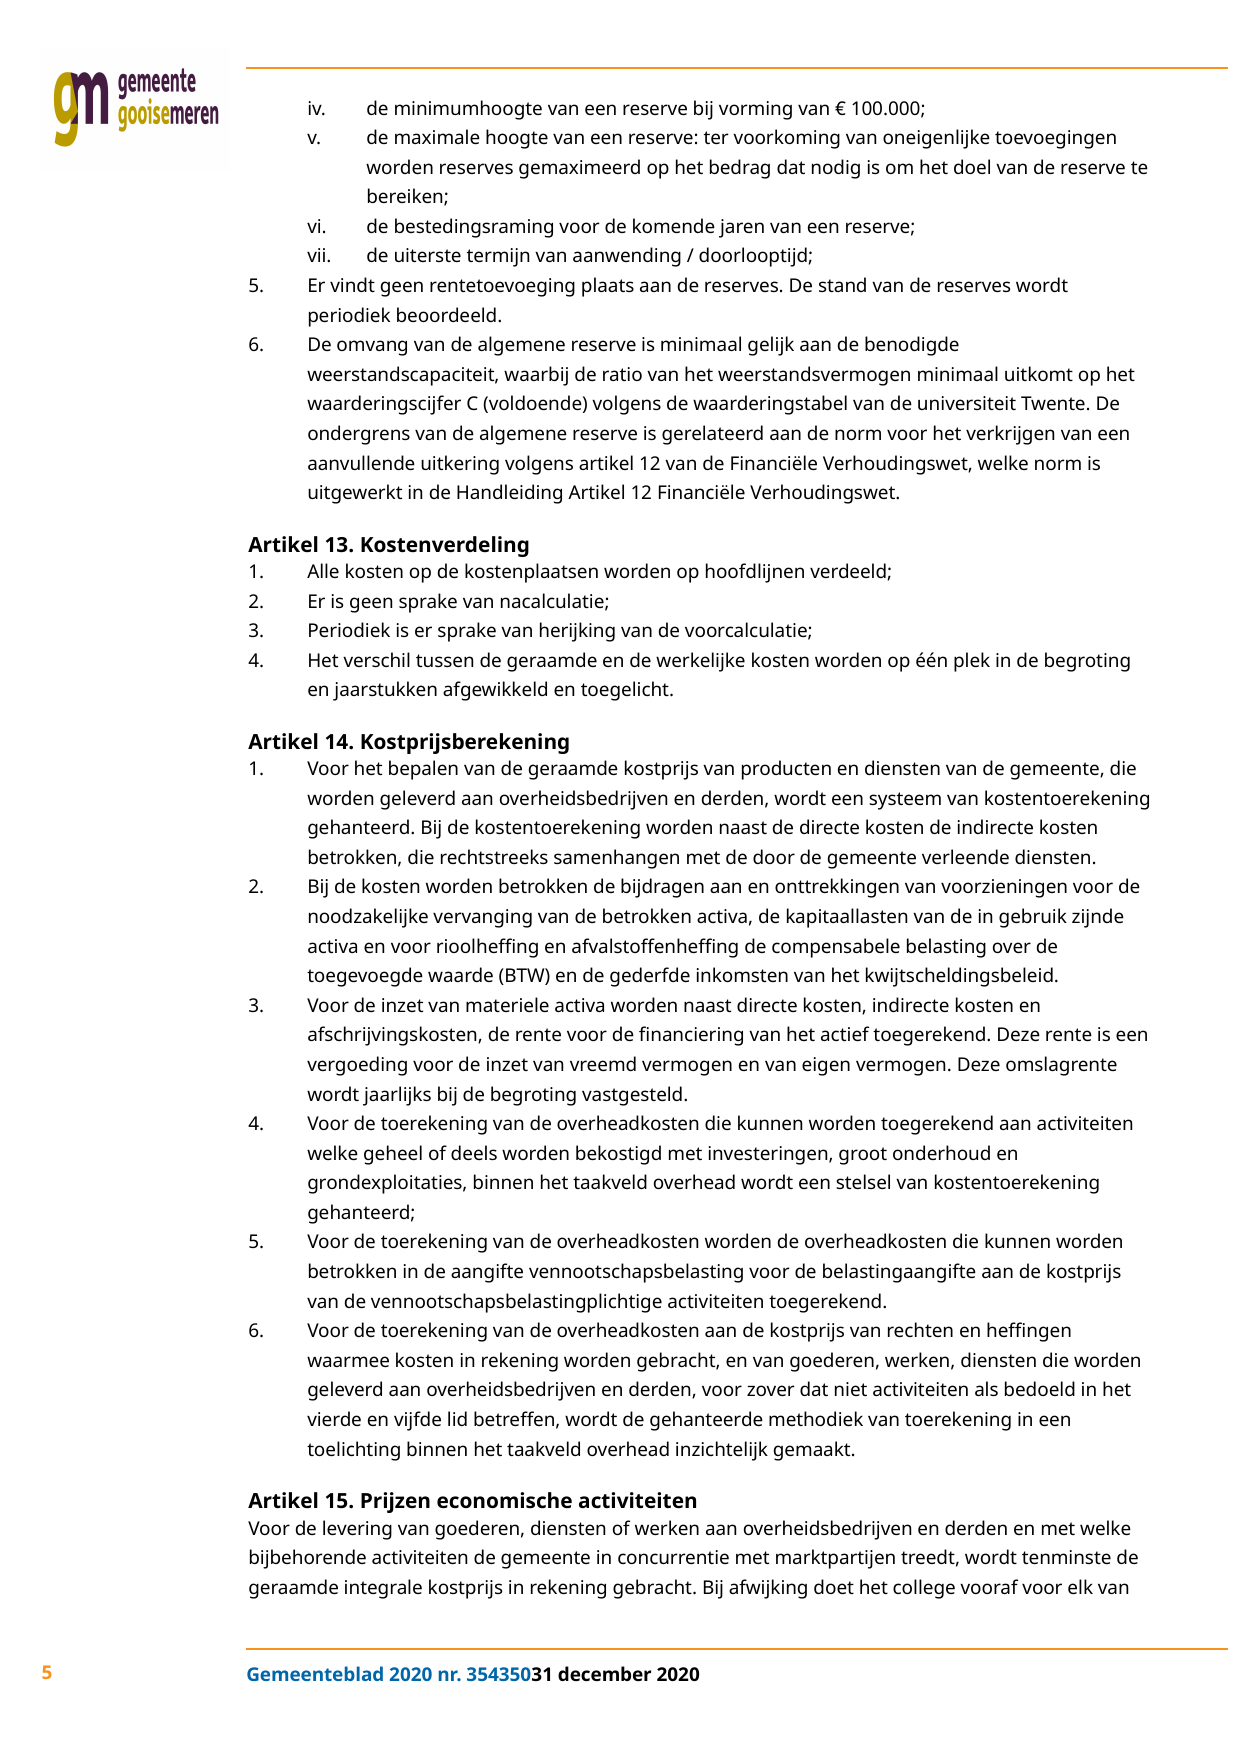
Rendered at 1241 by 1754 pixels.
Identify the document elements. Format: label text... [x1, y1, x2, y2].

picture [41, 47, 231, 172]
text Voor de levering van goederen, diensten of werken aan overheidsbedrijven en derden en met welke bijbehorende activiteiten de gemeente in concurrentie met marktpartijen treedt, wordt tenminste de geraamde integrale kostprijs in rekening gebracht. Bij afwijking doet het college vooraf voor elk van [248, 1515, 1152, 1599]
list Het verschil tussen de geraamde en de werkelijke kosten worden op één plek in de begroting en jaarstukken afgewikkeld en toegelicht. [248, 647, 1152, 702]
list Er is geen sprake van nacalculatie; [248, 588, 1152, 613]
list Periodiek is er sprake van herijking van de voorcalculatie; [248, 617, 1152, 643]
list de uiterste termijn van aanwending / doorlooptijd; [307, 243, 1152, 268]
list de minimumhoogte van een reserve bij vorming van € 100.000; [307, 95, 1152, 121]
list Voor het bepalen van de geraamde kostprijs van producten en diensten van de gemeente, die worden geleverd aan overheidsbedrijven en derden, wordt een systeem van kostentoerekening gehanteerd. Bij de kostentoerekening worden naast de directe kosten de indirecte kosten betrokken, die rechtstreeks samenhangen met de door de gemeente verleende diensten. [248, 755, 1152, 870]
text Artikel 15. Prijzen economische activiteiten [248, 1486, 1152, 1515]
list Voor de inzet van materiele activa worden naast directe kosten, indirecte kosten en afschrijvingskosten, de rente voor de financiering van het actief toegerekend. Deze rente is een vergoeding voor de inzet van vreemd vermogen en van eigen vermogen. Deze omslagrente wordt jaarlijks bij de begroting vastgesteld. [248, 992, 1152, 1107]
list De omvang van de algemene reserve is minimaal gelijk aan de benodigde weerstandscapaciteit, waarbij de ratio van het weerstandsvermogen minimaal uitkomt op het waarderingscijfer C (voldoende) volgens de waarderingstabel van de universiteit Twente. De ondergrens van de algemene reserve is gerelateerd aan de norm voor het verkrijgen van een aanvullende uitkering volgens artikel 12 van de Financiële Verhoudingswet, welke norm is uitgewerkt in de Handleiding Artikel 12 Financiële Verhoudingswet. [248, 331, 1152, 505]
list Voor de toerekening van de overheadkosten aan de kostprijs van rechten en heffingen waarmee kosten in rekening worden gebracht, en van goederen, werken, diensten die worden geleverd aan overheidsbedrijven en derden, voor zover dat niet activiteiten als bedoeld in het vierde en vijfde lid betreffen, wordt de gehanteerde methodiek van toerekening in een toelichting binnen het taakveld overhead inzichtelijk gemaakt. [248, 1317, 1152, 1462]
text Artikel 13. Kostenverdeling [248, 530, 1152, 558]
list de maximale hoogte van een reserve: ter voorkoming van oneigenlijke toevoegingen worden reserves gemaximeerd op het bedrag dat nodig is om het doel van de reserve te bereiken; [307, 124, 1152, 209]
list Voor de toerekening van de overheadkosten worden de overheadkosten die kunnen worden betrokken in de aangifte vennootschapsbelasting voor de belastingaangifte aan de kostprijs van de vennootschapsbelastingplichtige activiteiten toegerekend. [248, 1229, 1152, 1314]
list Voor de toerekening van de overheadkosten die kunnen worden toegerekend aan activiteiten welke geheel of deels worden bekostigd met investeringen, groot onderhoud en grondexploitaties, binnen het taakveld overhead wordt een stelsel van kostentoerekening gehanteerd; [248, 1110, 1152, 1225]
list de bestedingsraming voor de komende jaren van een reserve; [307, 213, 1152, 239]
list Alle kosten op de kostenplaatsen worden op hoofdlijnen verdeeld; [248, 558, 1152, 584]
list Er vindt geen rentetoevoeging plaats aan de reserves. De stand van de reserves wordt periodiek beoordeeld. [248, 272, 1152, 328]
text Artikel 14. Kostprijsberekening [248, 727, 1152, 755]
list Bij de kosten worden betrokken de bijdragen aan en onttrekkingen van voorzieningen voor de noodzakelijke vervanging van de betrokken activa, de kapitaallasten van de in gebruik zijnde activa en voor rioolheffing en afvalstoffenheffing de compensabele belasting over de toegevoegde waarde (BTW) en de gederfde inkomsten van het kwijtscheldingsbeleid. [248, 874, 1152, 988]
